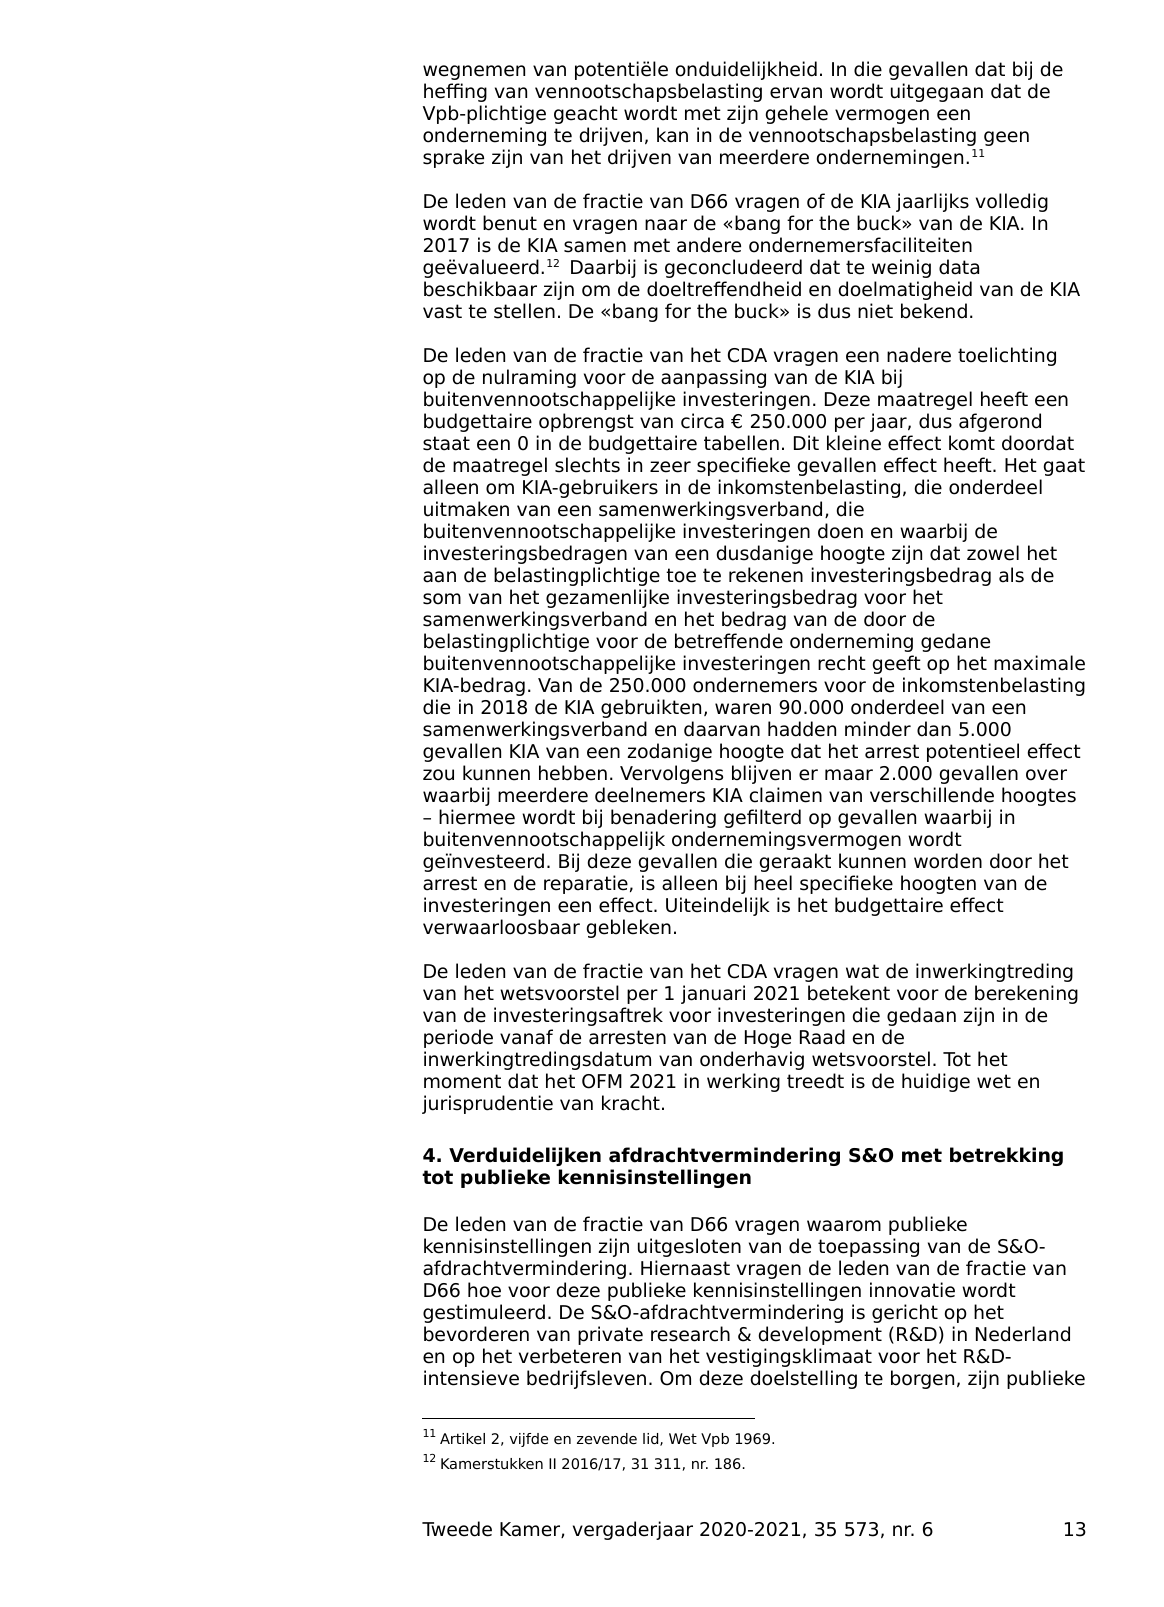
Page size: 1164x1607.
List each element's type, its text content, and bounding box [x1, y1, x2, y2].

text De leden van de fractie van het CDA vragen wat de inwerkingtreding van het wetsvoorstel per 1 januari 2021 betekent voor de berekening van de investeringsaftrek voor investeringen die gedaan zijn in de periode vanaf de arresten van de Hoge Raad en de inwerkingtredingsdatum van onderhavig wetsvoorstel. Tot het moment dat het OFM 2021 in werking treedt is de huidige wet en jurisprudentie van kracht. [422, 961, 1087, 1115]
text Kamerstukken II 2016/17, 31 311, nr. 186. [422, 1452, 1087, 1474]
text De leden van de fractie van D66 vragen waarom publieke kennisinstellingen zijn uitgesloten van de toepassing van de S&O-afdrachtvermindering. Hiernaast vragen de leden van de fractie van D66 hoe voor deze publieke kennisinstellingen innovatie wordt gestimuleerd. De S&O-afdrachtvermindering is gericht op het bevorderen van private research & development (R&D) in Nederland en op het verbeteren van het vestigingsklimaat voor het R&D-intensieve bedrijfsleven. Om deze doelstelling te borgen, zijn publieke [422, 1214, 1087, 1389]
text wegnemen van potentiële onduidelijkheid. In die gevallen dat bij de heffing van vennootschapsbelasting ervan wordt uitgegaan dat de Vpb-plichtige geacht wordt met zijn gehele vermogen een onderneming te drijven, kan in de vennootschapsbelasting geen sprake zijn van het drijven van meerdere ondernemingen. [422, 59, 1087, 169]
text Artikel 2, vijfde en zevende lid, Wet Vpb 1969. [422, 1427, 1087, 1449]
text De leden van de fractie van het CDA vragen een nadere toelichting op de nulraming voor de aanpassing van de KIA bij buitenvennootschappelijke investeringen. Deze maatregel heeft een budgettaire opbrengst van circa € 250.000 per jaar, dus afgerond staat een 0 in de budgettaire tabellen. Dit kleine effect komt doordat de maatregel slechts in zeer specifieke gevallen effect heeft. Het gaat alleen om KIA-gebruikers in de inkomstenbelasting, die onderdeel uitmaken van een samenwerkingsverband, die buitenvennootschappelijke investeringen doen en waarbij de investeringsbedragen van een dusdanige hoogte zijn dat zowel het aan de belastingplichtige toe te rekenen investeringsbedrag als de som van het gezamenlijke investeringsbedrag voor het samenwerkingsverband en het bedrag van de door de belastingplichtige voor de betreffende onderneming gedane buitenvennootschappelijke investeringen recht geeft op het maximale KIA-bedrag. Van de 250.000 ondernemers voor de inkomstenbelasting die in 2018 de KIA gebruikten, waren 90.000 onderdeel van een samenwerkingsverband en daarvan hadden minder dan 5.000 gevallen KIA van een zodanige hoogte dat het arrest potentieel effect zou kunnen hebben. Vervolgens blijven er maar 2.000 gevallen over waarbij meerdere deelnemers KIA claimen van verschillende hoogtes – hiermee wordt bij benadering gefilterd op gevallen waarbij in buitenvennootschappelijk ondernemingsvermogen wordt geïnvesteerd. Bij deze gevallen die geraakt kunnen worden door het arrest en de reparatie, is alleen bij heel specifieke hoogten van de investeringen een effect. Uiteindelijk is het budgettaire effect verwaarloosbaar gebleken. [422, 345, 1087, 939]
subtitle 4. Verduidelijken afdrachtvermindering S&O met betrekking tot publieke kennisinstellingen [422, 1145, 1087, 1189]
text De leden van de fractie van D66 vragen of de KIA jaarlijks volledig wordt benut en vragen naar de «bang for the buck» van de KIA. In 2017 is de KIA samen met andere ondernemersfaciliteiten geëvalueerd. Daarbij is geconcludeerd dat te weinig data beschikbaar zijn om de doeltreffendheid en doelmatigheid van de KIA vast te stellen. De «bang for the buck» is dus niet bekend. [422, 191, 1087, 323]
